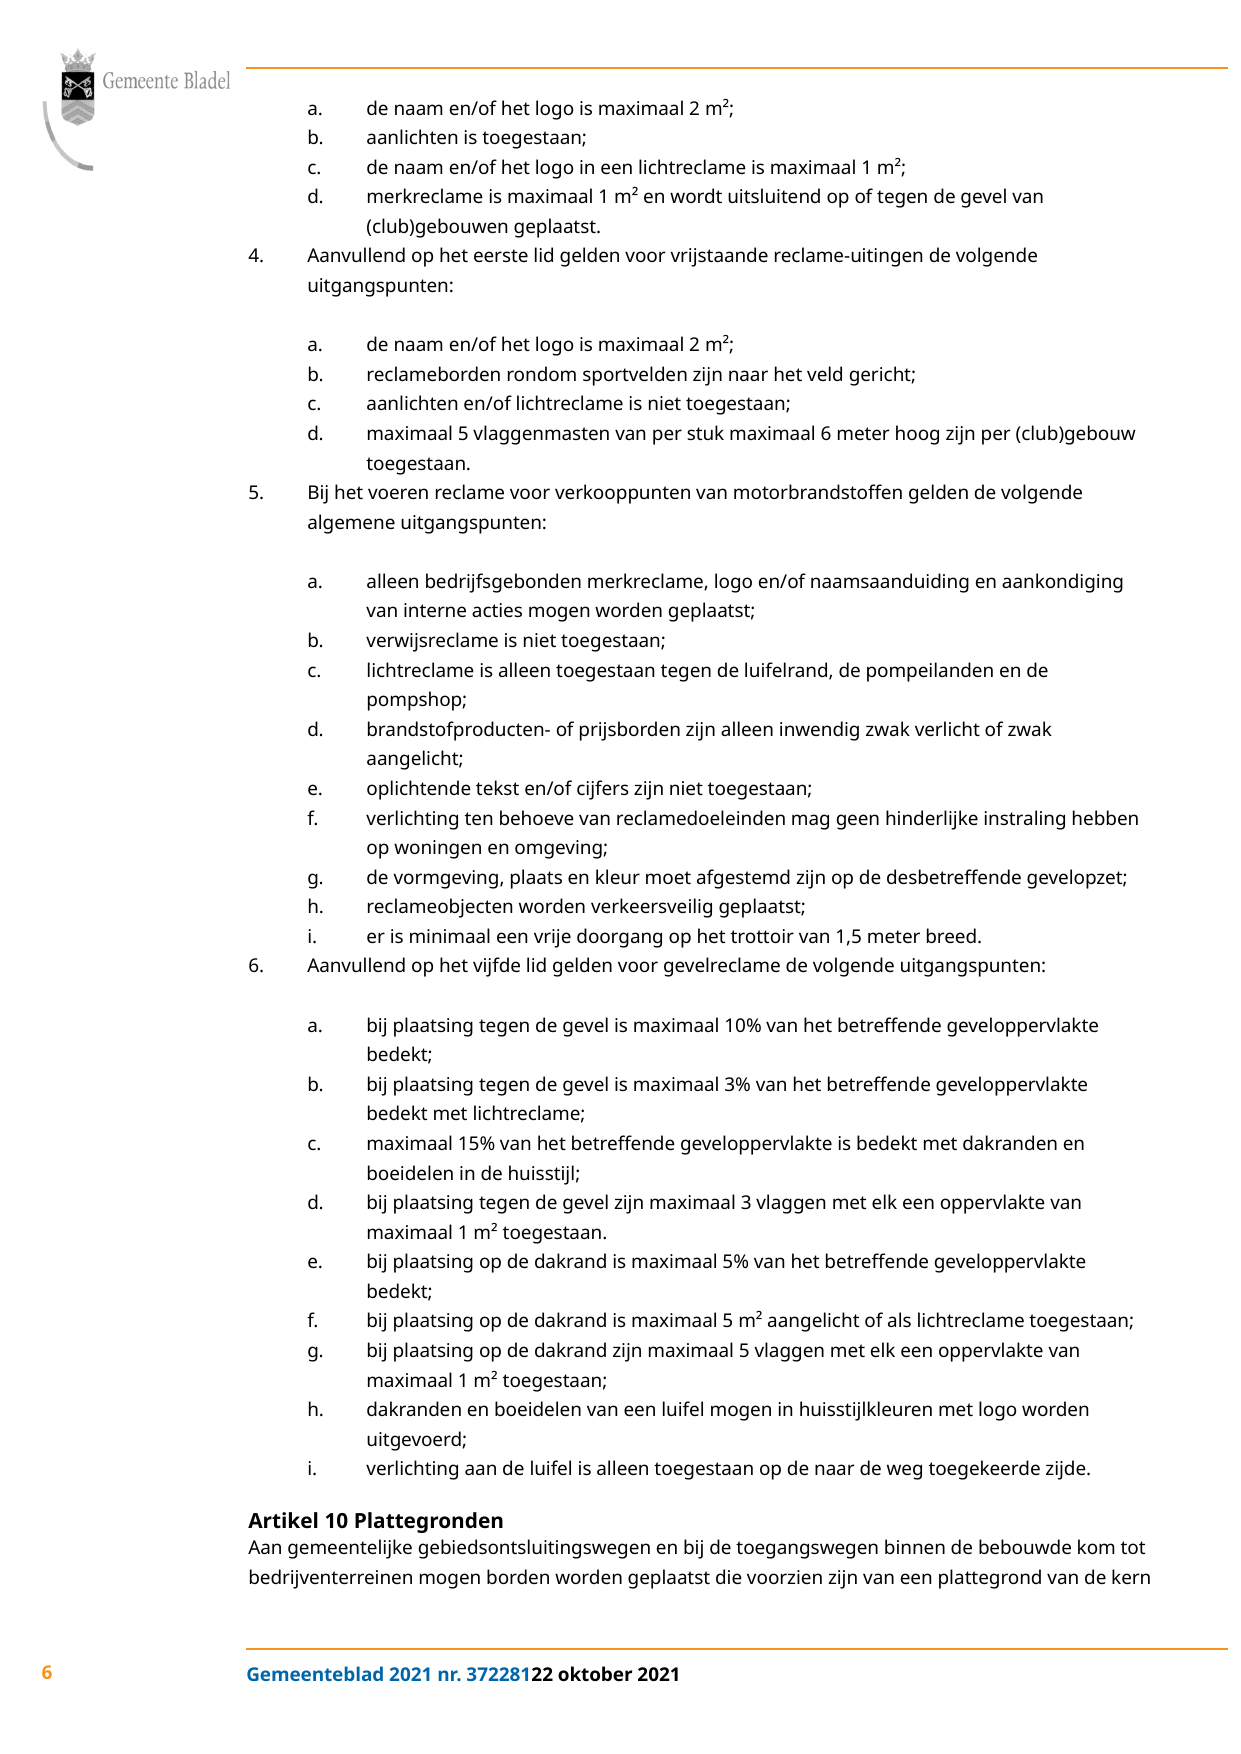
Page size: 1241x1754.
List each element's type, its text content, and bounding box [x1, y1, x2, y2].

picture [41, 47, 231, 172]
list aanlichten is toegestaan; [307, 124, 1152, 150]
list bij plaatsing tegen de gevel is maximaal 3% van het betreffende geveloppervlakte bedekt met lichtreclame; [307, 1071, 1152, 1126]
list maximaal 5 vlaggenmasten van per stuk maximaal 6 meter hoog zijn per (club)gebouw toegestaan. [307, 420, 1152, 476]
list bij plaatsing tegen de gevel is maximaal 10% van het betreffende geveloppervlakte bedekt; [307, 1012, 1152, 1067]
list brandstofproducten- of prijsborden zijn alleen inwendig zwak verlicht of zwak aangelicht; [307, 716, 1152, 771]
list merkreclame is maximaal 1 m² en wordt uitsluitend op of tegen de gevel van (club)gebouwen geplaatst. [307, 183, 1152, 239]
list lichtreclame is alleen toegestaan tegen de luifelrand, de pompeilanden en de pompshop; [307, 657, 1152, 712]
text Aan gemeentelijke gebiedsontsluitingswegen en bij de toegangswegen binnen de bebouwde kom tot bedrijventerreinen mogen borden worden geplaatst die voorzien zijn van een plattegrond van de kern [248, 1534, 1152, 1590]
list aanlichten en/of lichtreclame is niet toegestaan; [307, 391, 1152, 416]
list Aanvullend op het vijfde lid gelden voor gevelreclame de volgende uitgangspunten: [248, 953, 1152, 978]
list bij plaatsing op de dakrand zijn maximaal 5 vlaggen met elk een oppervlakte van maximaal 1 m² toegestaan; [307, 1337, 1152, 1393]
list dakranden en boeidelen van een luifel mogen in huisstijlkleuren met logo worden uitgevoerd; [307, 1396, 1152, 1452]
list verlichting ten behoeve van reclamedoeleinden mag geen hinderlijke instraling hebben op woningen en omgeving; [307, 805, 1152, 860]
list de naam en/of het logo is maximaal 2 m²; [307, 331, 1152, 357]
list bij plaatsing tegen de gevel zijn maximaal 3 vlaggen met elk een oppervlakte van maximaal 1 m² toegestaan. [307, 1189, 1152, 1245]
list Bij het voeren reclame voor verkooppunten van motorbrandstoffen gelden de volgende algemene uitgangspunten: [248, 479, 1152, 535]
list bij plaatsing op de dakrand is maximaal 5 m² aangelicht of als lichtreclame toegestaan; [307, 1308, 1152, 1333]
list de naam en/of het logo in een lichtreclame is maximaal 1 m²; [307, 154, 1152, 180]
list bij plaatsing op de dakrand is maximaal 5% van het betreffende geveloppervlakte bedekt; [307, 1248, 1152, 1304]
list verwijsreclame is niet toegestaan; [307, 627, 1152, 653]
list verlichting aan de luifel is alleen toegestaan op de naar de weg toegekeerde zijde. [307, 1456, 1152, 1481]
list maximaal 15% van het betreffende geveloppervlakte is bedekt met dakranden en boeidelen in de huisstijl; [307, 1130, 1152, 1186]
list er is minimaal een vrije doorgang op het trottoir van 1,5 meter breed. [307, 923, 1152, 949]
list oplichtende tekst en/of cijfers zijn niet toegestaan; [307, 775, 1152, 801]
list alleen bedrijfsgebonden merkreclame, logo en/of naamsaanduiding en aankondiging van interne acties mogen worden geplaatst; [307, 568, 1152, 623]
list de naam en/of het logo is maximaal 2 m²; [307, 95, 1152, 121]
list reclameborden rondom sportvelden zijn naar het veld gericht; [307, 361, 1152, 387]
list Aanvullend op het eerste lid gelden voor vrijstaande reclame-uitingen de volgende uitgangspunten: [248, 243, 1152, 298]
list de vormgeving, plaats en kleur moet afgestemd zijn op de desbetreffende gevelopzet; [307, 864, 1152, 890]
text Artikel 10 Plattegronden [248, 1506, 1152, 1534]
list reclameobjecten worden verkeersveilig geplaatst; [307, 893, 1152, 919]
